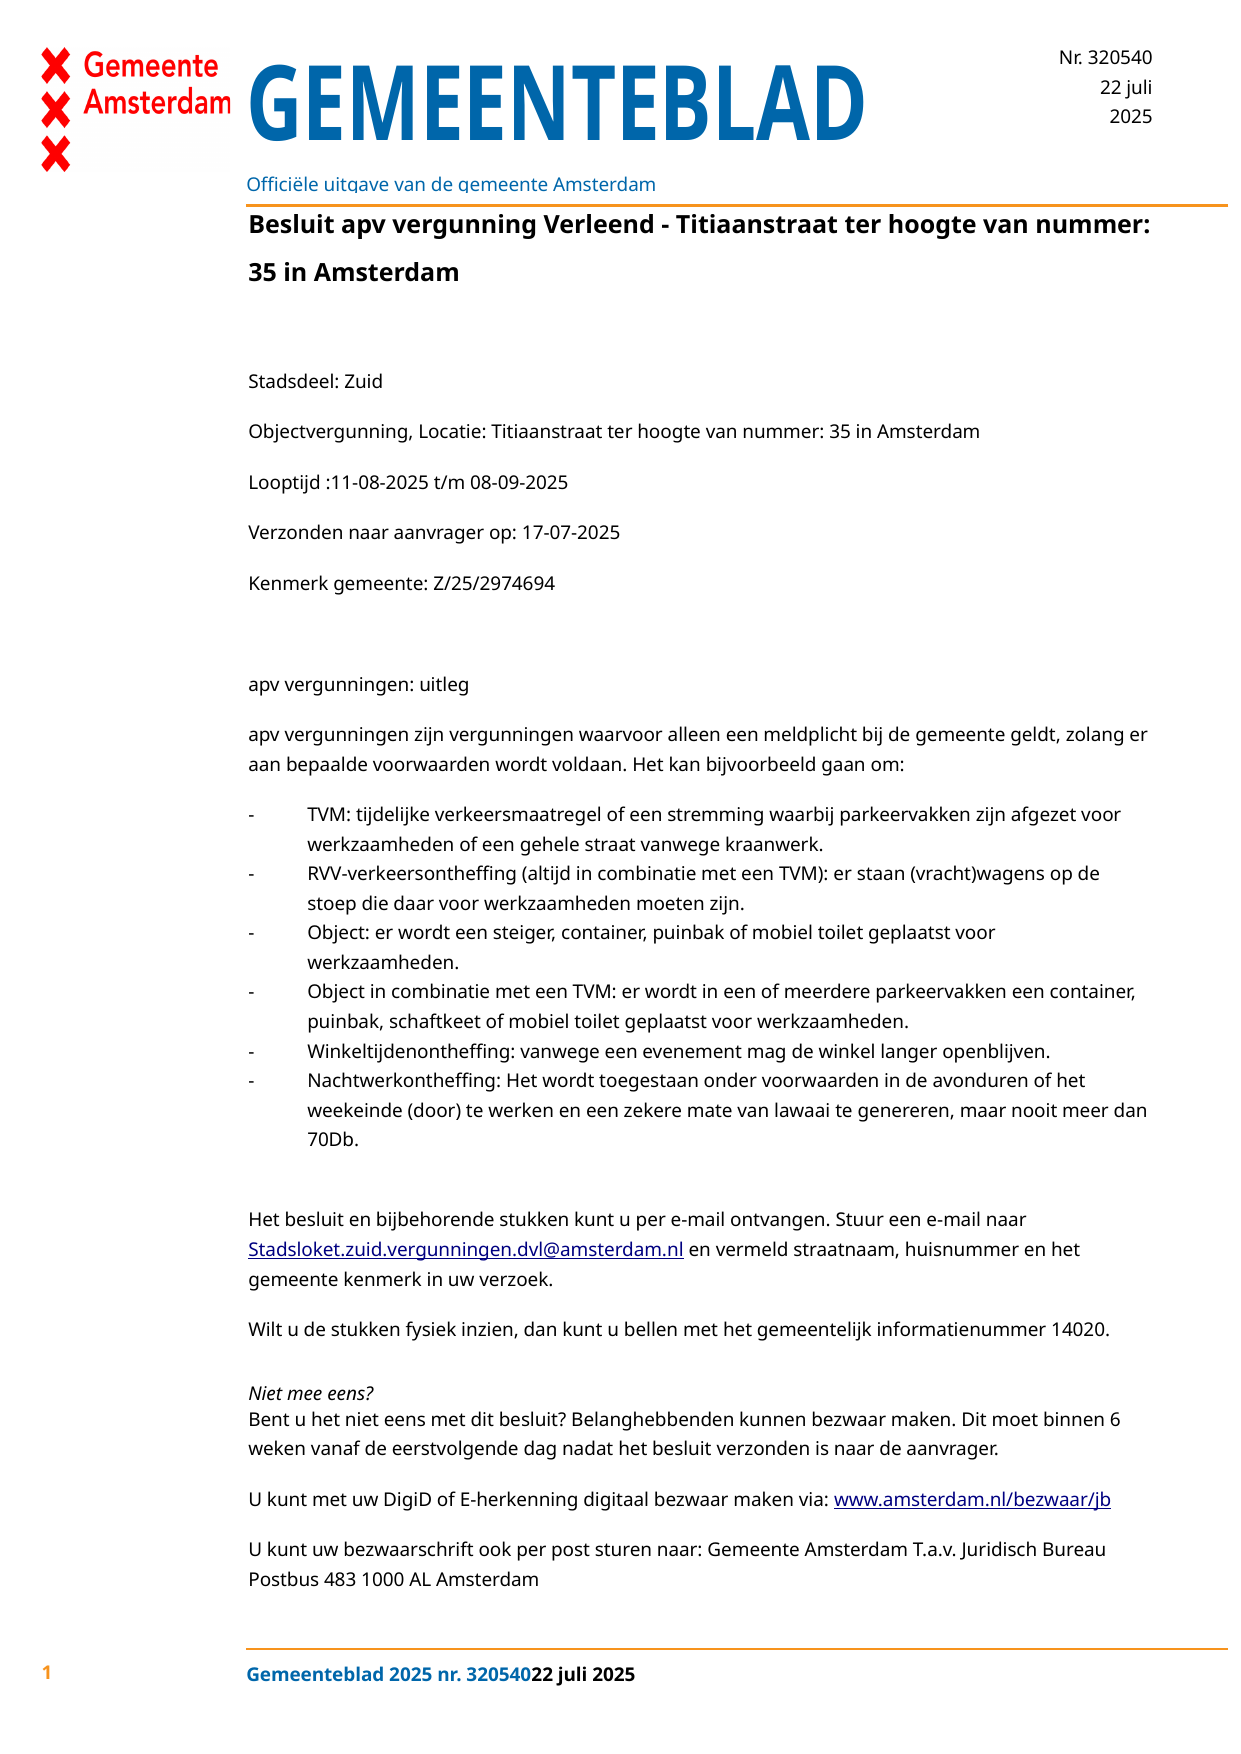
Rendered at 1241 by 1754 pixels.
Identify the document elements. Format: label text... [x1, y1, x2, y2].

text apv vergunningen: uitleg [248, 671, 1152, 697]
text Wilt u de stukken fysiek inzien, dan kunt u bellen met het gemeentelijk informatienummer 14020. [248, 1316, 1152, 1342]
text U kunt met uw DigiD of E-herkenning digitaal bezwaar maken via: www.amsterdam.nl/bezwaar/jb [248, 1486, 1152, 1512]
text U kunt uw bezwaarschrift ook per post sturen naar: Gemeente Amsterdam T.a.v. Juridisch Bureau Postbus 483 1000 AL Amsterdam [248, 1536, 1152, 1592]
picture [41, 47, 231, 172]
text Niet mee eens? [248, 1380, 1152, 1406]
text Stadsdeel: Zuid [248, 368, 1152, 394]
list TVM: tijdelijke verkeersmaatregel of een stremming waarbij parkeervakken zijn afgezet voor werkzaamheden of een gehele straat vanwege kraanwerk. [248, 801, 1152, 857]
text Verzonden naar aanvrager op: 17-07-2025 [248, 519, 1152, 545]
text apv vergunningen zijn vergunningen waarvoor alleen een meldplicht bij de gemeente geldt, zolang er aan bepaalde voorwaarden wordt voldaan. Het kan bijvoorbeeld gaan om: [248, 721, 1152, 777]
text Het besluit en bijbehorende stukken kunt u per e-mail ontvangen. Stuur een e-mail naar Stadsloket.zuid.vergunningen.dvl@amsterdam.nl en vermeld straatnaam, huisnummer en het gemeente kenmerk in uw verzoek. [248, 1207, 1152, 1292]
text Kenmerk gemeente: Z/25/2974694 [248, 570, 1152, 596]
list Nachtwerkontheffing: Het wordt toegestaan onder voorwaarden in de avonduren of het weekeinde (door) te werken en een zekere mate van lawaai te genereren, maar nooit meer dan 70Db. [248, 1067, 1152, 1152]
text Besluit apv vergunning Verleend - Titiaanstraat ter hoogte van nummer: 35 in Amsterdam [248, 207, 1152, 288]
text Looptijd :11-08-2025 t/m 08-09-2025 [248, 469, 1152, 495]
list Object: er wordt een steiger, container, puinbak of mobiel toilet geplaatst voor werkzaamheden. [248, 919, 1152, 975]
list Winkeltijdenontheffing: vanwege een evenement mag de winkel langer openblijven. [248, 1038, 1152, 1064]
text Objectvergunning, Locatie: Titiaanstraat ter hoogte van nummer: 35 in Amsterdam [248, 419, 1152, 444]
list Object in combinatie met een TVM: er wordt in een of meerdere parkeervakken een container, puinbak, schaftkeet of mobiel toilet geplaatst voor werkzaamheden. [248, 979, 1152, 1034]
text Bent u het niet eens met dit besluit? Belanghebbenden kunnen bezwaar maken. Dit moet binnen 6 weken vanaf de eerstvolgende dag nadat het besluit verzonden is naar de aanvrager. [248, 1406, 1152, 1461]
list RVV-verkeersontheffing (altijd in combinatie met een TVM): er staan (vracht)wagens op de stoep die daar voor werkzaamheden moeten zijn. [248, 860, 1152, 916]
